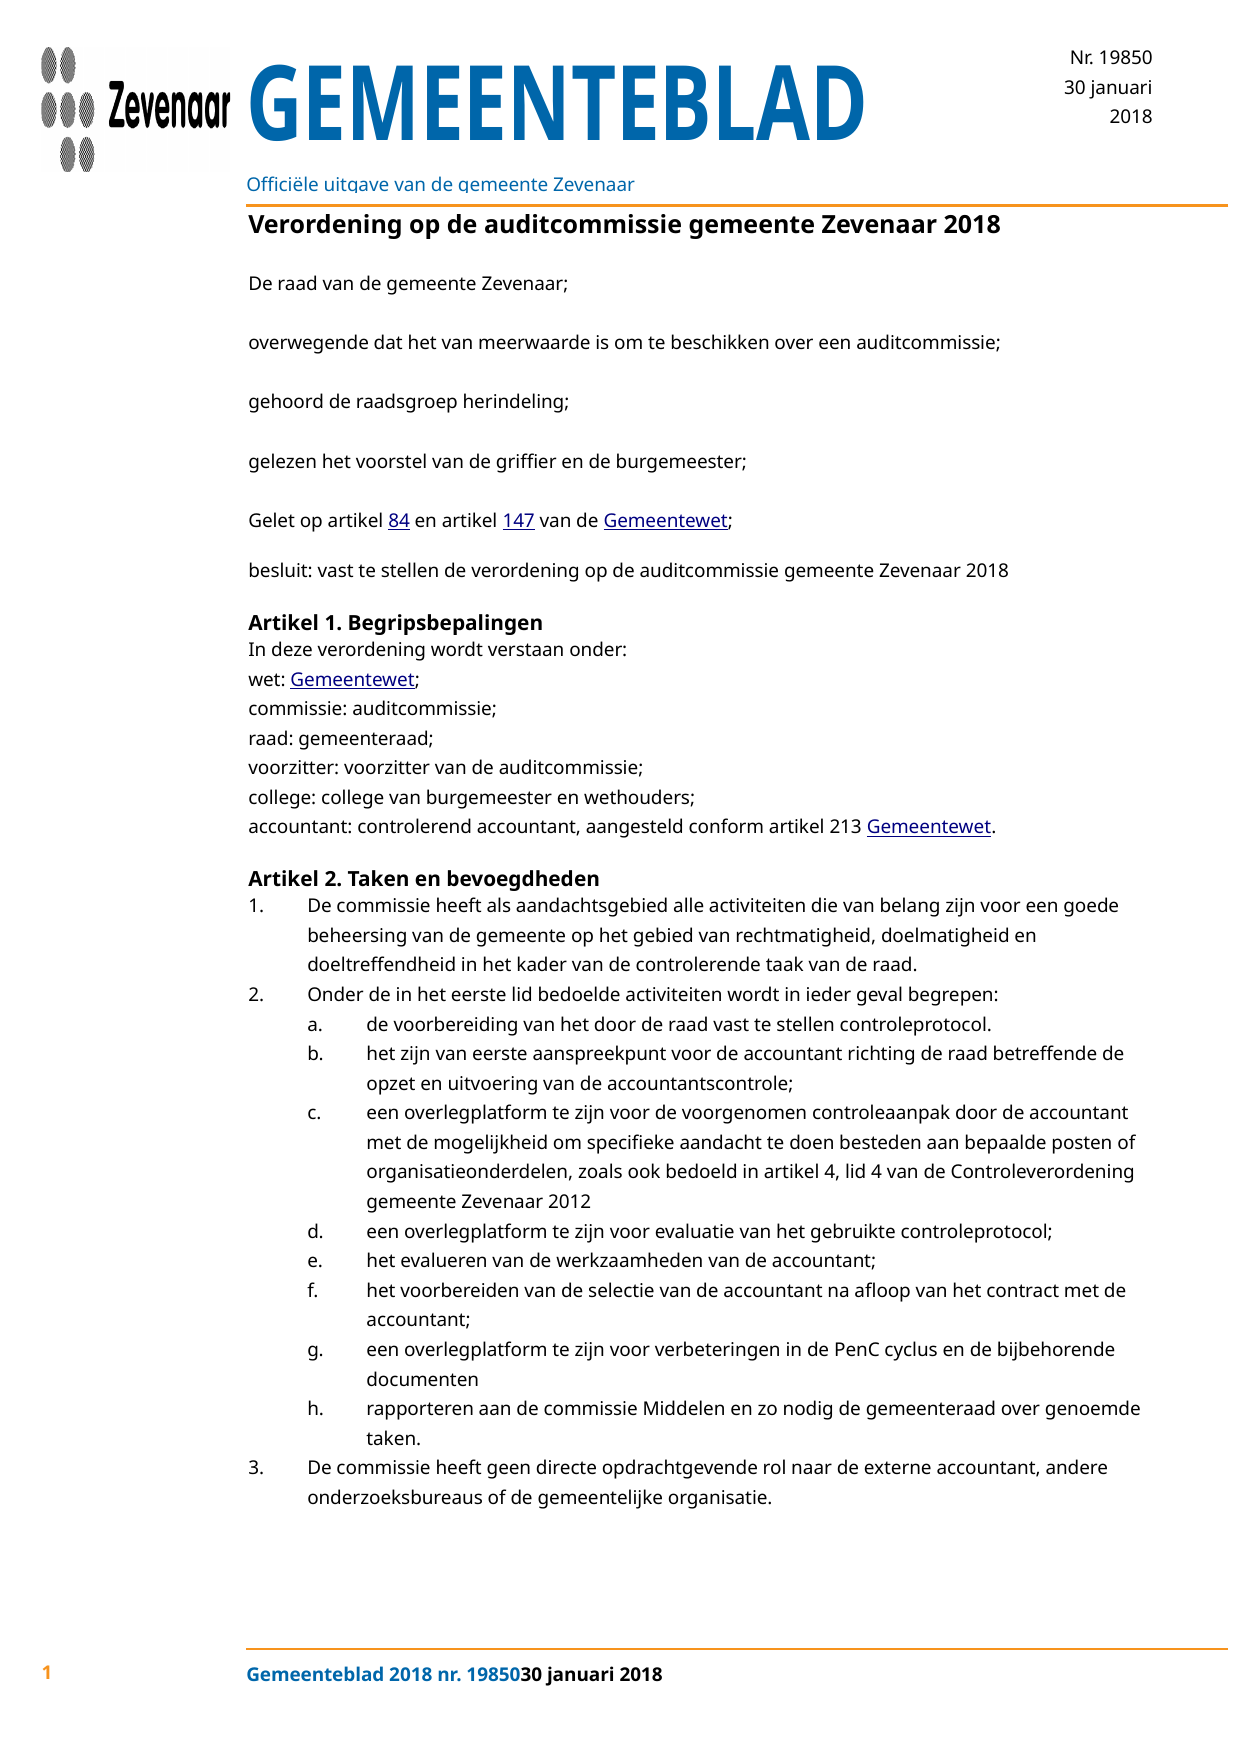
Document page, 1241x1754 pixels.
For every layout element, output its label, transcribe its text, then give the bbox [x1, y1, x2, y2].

text accountant: controlerend accountant, aangesteld conform artikel 213 Gemeentewet. [248, 814, 1152, 839]
text wet: Gemeentewet; [248, 666, 1152, 691]
text Verordening op de auditcommissie gemeente Zevenaar 2018 [248, 207, 1152, 241]
list rapporteren aan de commissie Middelen en zo nodig de gemeenteraad over genoemde taken. [307, 1395, 1152, 1451]
list het zijn van eerste aanspreekpunt voor de accountant richting de raad betreffende de opzet en uitvoering van de accountantscontrole; [307, 1040, 1152, 1096]
list De commissie heeft als aandachtsgebied alle activiteiten die van belang zijn voor een goede beheersing van de gemeente op het gebied van rechtmatigheid, doelmatigheid en doeltreffendheid in het kader van de controlerende taak van de raad. [248, 892, 1152, 977]
list de voorbereiding van het door de raad vast te stellen controleprotocol. [307, 1011, 1152, 1037]
text Artikel 1. Begripsbepalingen [248, 608, 1152, 636]
list een overlegplatform te zijn voor de voorgenomen controleaanpak door de accountant met de mogelijkheid om specifieke aandacht te doen besteden aan bepaalde posten of organisatieonderdelen, zoals ook bedoeld in artikel 4, lid 4 van de Controleverordening gemeente Zevenaar 2012 [307, 1099, 1152, 1214]
text voorzitter: voorzitter van de auditcommissie; [248, 754, 1152, 780]
text raad: gemeenteraad; [248, 725, 1152, 751]
list De commissie heeft geen directe opdrachtgevende rol naar de externe accountant, andere onderzoeksbureaus of de gemeentelijke organisatie. [248, 1454, 1152, 1510]
picture [41, 47, 231, 172]
text overwegende dat het van meerwaarde is om te beschikken over een auditcommissie; [248, 329, 1152, 355]
text De raad van de gemeente Zevenaar; [248, 270, 1152, 296]
list een overlegplatform te zijn voor evaluatie van het gebruikte controleprotocol; [307, 1218, 1152, 1244]
text Artikel 2. Taken en bevoegdheden [248, 864, 1152, 892]
list het voorbereiden van de selectie van de accountant na afloop van het contract met de accountant; [307, 1277, 1152, 1332]
list het evalueren van de werkzaamheden van de accountant; [307, 1247, 1152, 1273]
text gelezen het voorstel van de griffier en de burgemeester; [248, 448, 1152, 473]
text commissie: auditcommissie; [248, 695, 1152, 721]
text Gelet op artikel 84 en artikel 147 van de Gemeentewet; [248, 507, 1152, 533]
list Onder de in het eerste lid bedoelde activiteiten wordt in ieder geval begrepen: [248, 981, 1152, 1007]
text In deze verordening wordt verstaan onder: [248, 636, 1152, 662]
list een overlegplatform te zijn voor verbeteringen in de PenC cyclus en de bijbehorende documenten [307, 1336, 1152, 1392]
text gehoord de raadsgroep herindeling; [248, 389, 1152, 414]
text college: college van burgemeester en wethouders; [248, 784, 1152, 810]
text besluit: vast te stellen de verordening op de auditcommissie gemeente Zevenaar 2018 [248, 557, 1152, 583]
